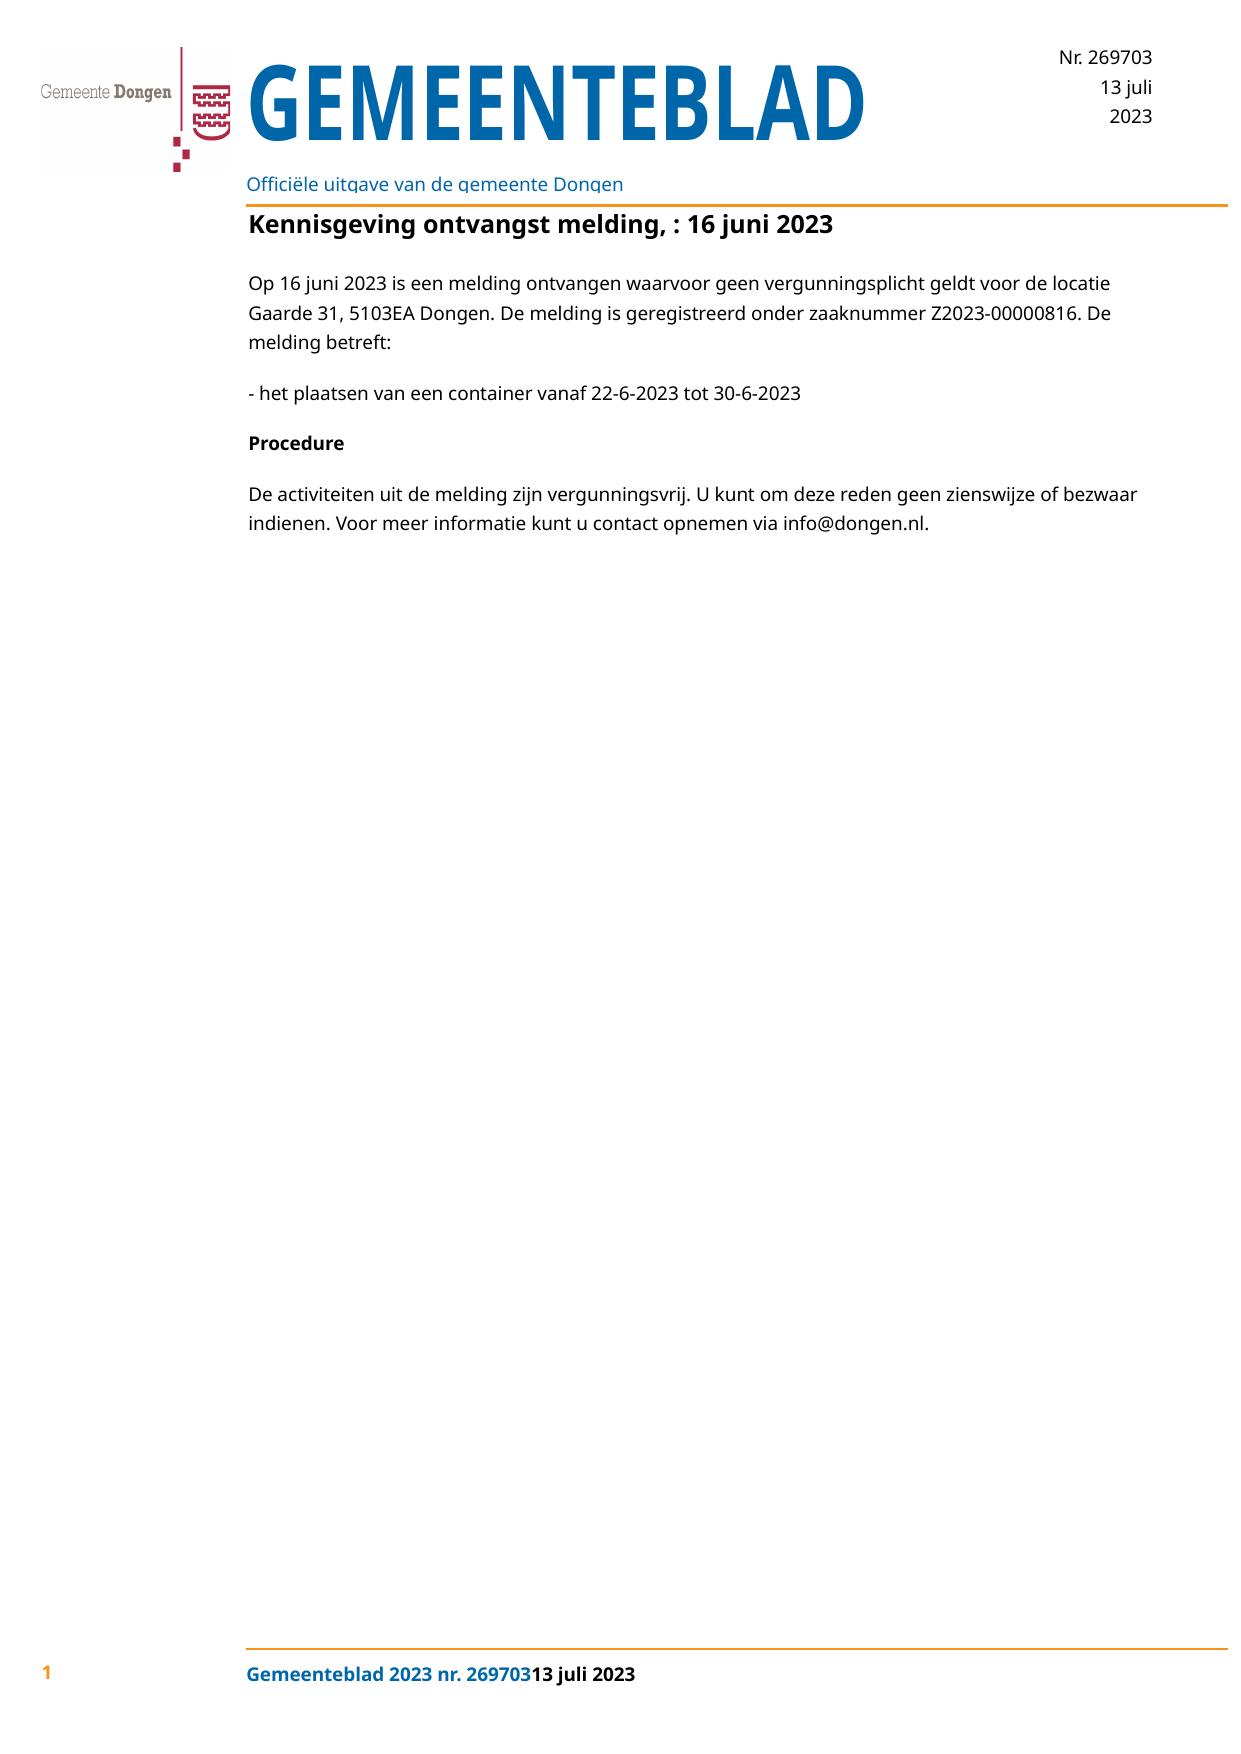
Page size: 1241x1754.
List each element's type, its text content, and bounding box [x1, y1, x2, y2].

picture [41, 47, 231, 172]
text Kennisgeving ontvangst melding, : 16 juni 2023 [248, 207, 1152, 241]
text - het plaatsen van een container vanaf 22-6-2023 tot 30-6-2023 [248, 380, 1152, 406]
text Procedure [248, 430, 1152, 456]
text De activiteiten uit de melding zijn vergunningsvrij. U kunt om deze reden geen zienswijze of bezwaar indienen. Voor meer informatie kunt u contact opnemen via info@dongen.nl. [248, 481, 1152, 536]
text Op 16 juni 2023 is een melding ontvangen waarvoor geen vergunningsplicht geldt voor de locatie Gaarde 31, 5103EA Dongen. De melding is geregistreerd onder zaaknummer Z2023-00000816. De melding betreft: [248, 270, 1152, 355]
